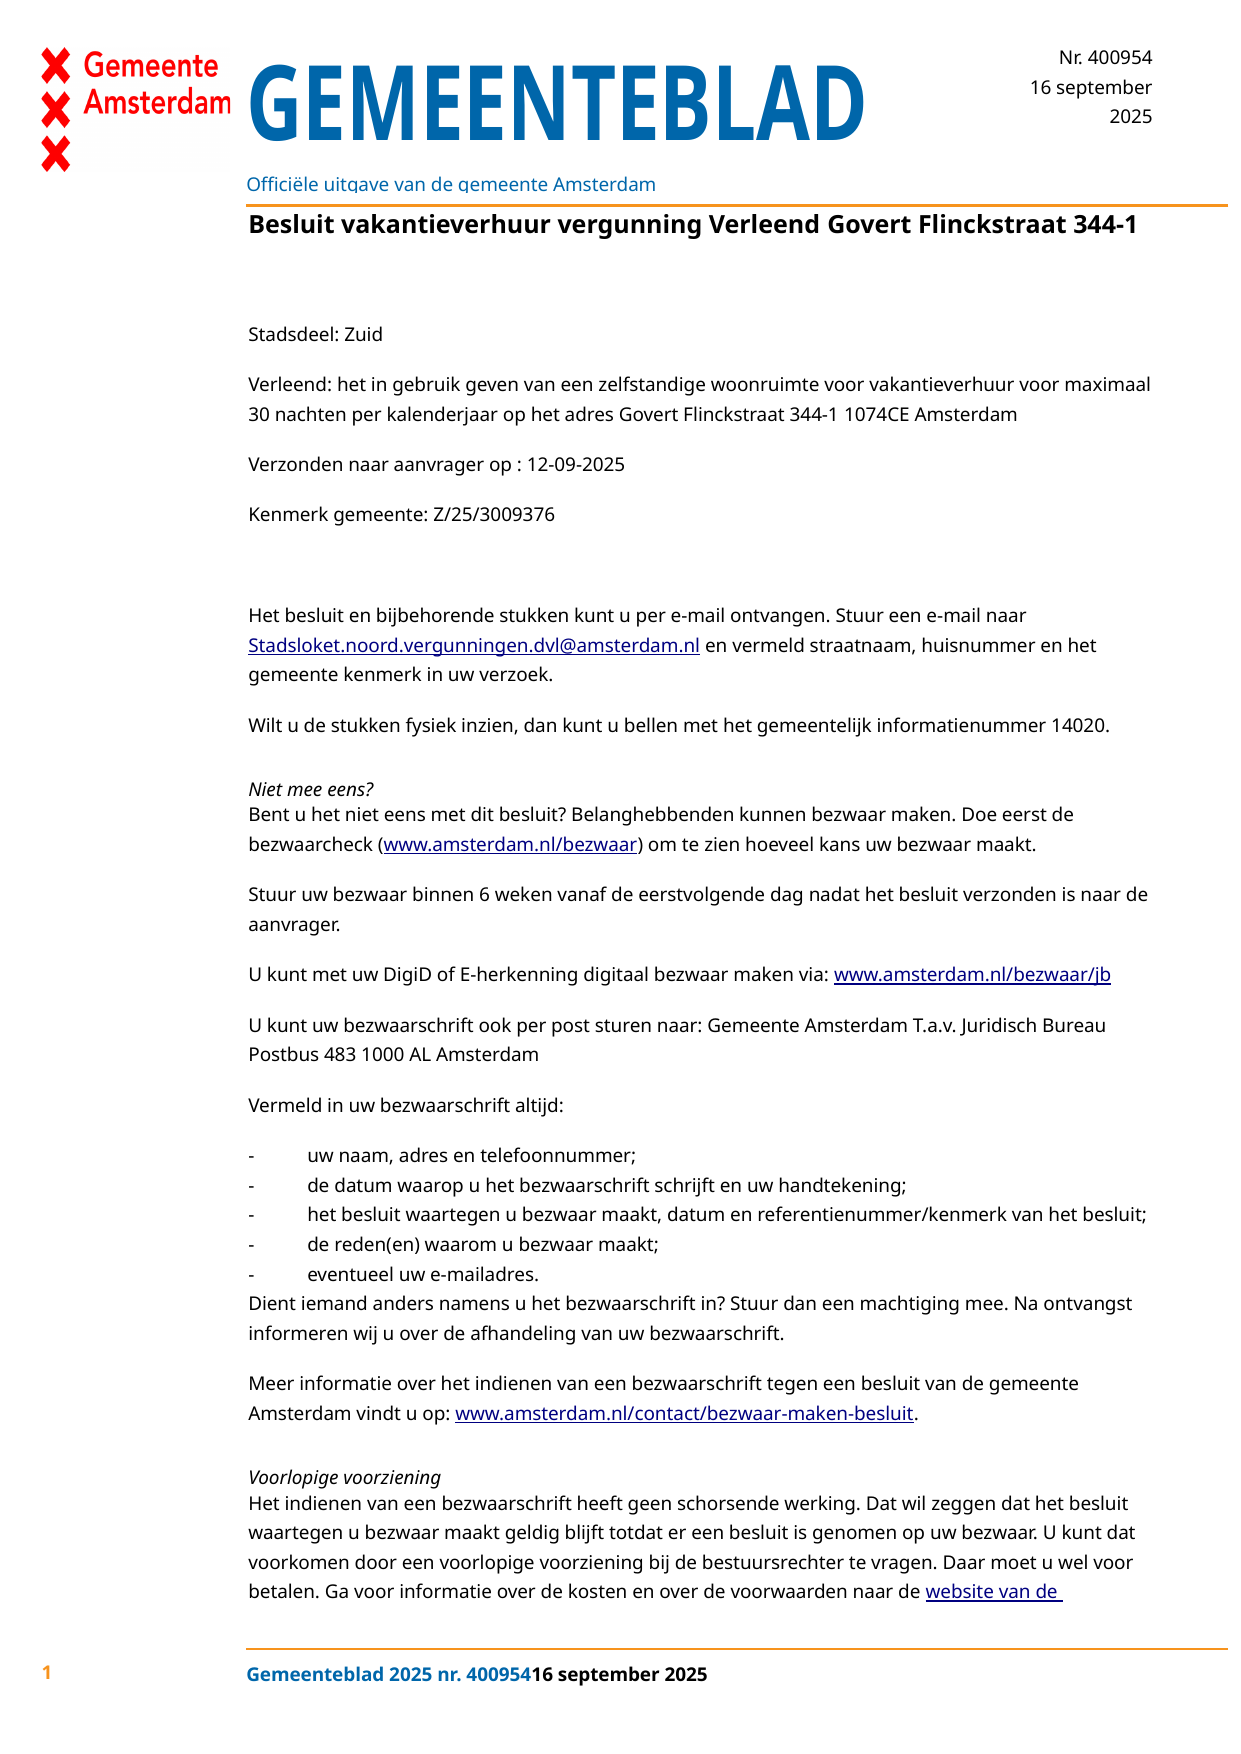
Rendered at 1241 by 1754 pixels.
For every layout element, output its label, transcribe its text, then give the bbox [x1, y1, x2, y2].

list eventueel uw e-mailadres. [248, 1261, 1152, 1287]
text Bent u het niet eens met dit besluit? Belanghebbenden kunnen bezwaar maken. Doe eerst de bezwaarcheck (www.amsterdam.nl/bezwaar) om te zien hoeveel kans uw bezwaar maakt. [248, 802, 1152, 857]
text Stuur uw bezwaar binnen 6 weken vanaf de eerstvolgende dag nadat het besluit verzonden is naar de aanvrager. [248, 882, 1152, 937]
list de datum waarop u het bezwaarschrift schrijft en uw handtekening; [248, 1172, 1152, 1198]
text Kenmerk gemeente: Z/25/3009376 [248, 502, 1152, 527]
list het besluit waartegen u bezwaar maakt, datum en referentienummer/kenmerk van het besluit; [248, 1202, 1152, 1227]
text Verzonden naar aanvrager op : 12-09-2025 [248, 451, 1152, 477]
text Meer informatie over het indienen van een bezwaarschrift tegen een besluit van de gemeente Amsterdam vindt u op: www.amsterdam.nl/contact/bezwaar-maken-besluit. [248, 1370, 1152, 1426]
text U kunt uw bezwaarschrift ook per post sturen naar: Gemeente Amsterdam T.a.v. Juridisch Bureau Postbus 483 1000 AL Amsterdam [248, 1012, 1152, 1067]
text Stadsdeel: Zuid [248, 321, 1152, 346]
text Vermeld in uw bezwaarschrift altijd: [248, 1092, 1152, 1118]
text Verleend: het in gebruik geven van een zelfstandige woonruimte voor vakantieverhuur voor maximaal 30 nachten per kalenderjaar op het adres Govert Flinckstraat 344-1 1074CE Amsterdam [248, 371, 1152, 426]
text Het indienen van een bezwaarschrift heeft geen schorsende werking. Dat wil zeggen dat het besluit waartegen u bezwaar maakt geldig blijft totdat er een besluit is genomen op uw bezwaar. U kunt dat voorkomen door een voorlopige voorziening bij de bestuursrechter te vragen. Daar moet u wel voor betalen. Ga voor informatie over de kosten en over de voorwaarden naar de website van de [248, 1490, 1152, 1604]
list uw naam, adres en telefoonnummer; [248, 1142, 1152, 1168]
text Het besluit en bijbehorende stukken kunt u per e-mail ontvangen. Stuur een e-mail naar Stadsloket.noord.vergunningen.dvl@amsterdam.nl en vermeld straatnaam, huisnummer en het gemeente kenmerk in uw verzoek. [248, 602, 1152, 687]
list de reden(en) waarom u bezwaar maakt; [248, 1231, 1152, 1257]
text Besluit vakantieverhuur vergunning Verleend Govert Flinckstraat 344-1 [248, 207, 1152, 241]
text Niet mee eens? [248, 776, 1152, 802]
picture [41, 47, 231, 172]
text U kunt met uw DigiD of E-herkenning digitaal bezwaar maken via: www.amsterdam.nl/bezwaar/jb [248, 962, 1152, 987]
text Wilt u de stukken fysiek inzien, dan kunt u bellen met het gemeentelijk informatienummer 14020. [248, 712, 1152, 738]
text Voorlopige voorziening [248, 1464, 1152, 1490]
text Dient iemand anders namens u het bezwaarschrift in? Stuur dan een machtiging mee. Na ontvangst informeren wij u over de afhandeling van uw bezwaarschrift. [248, 1290, 1152, 1346]
